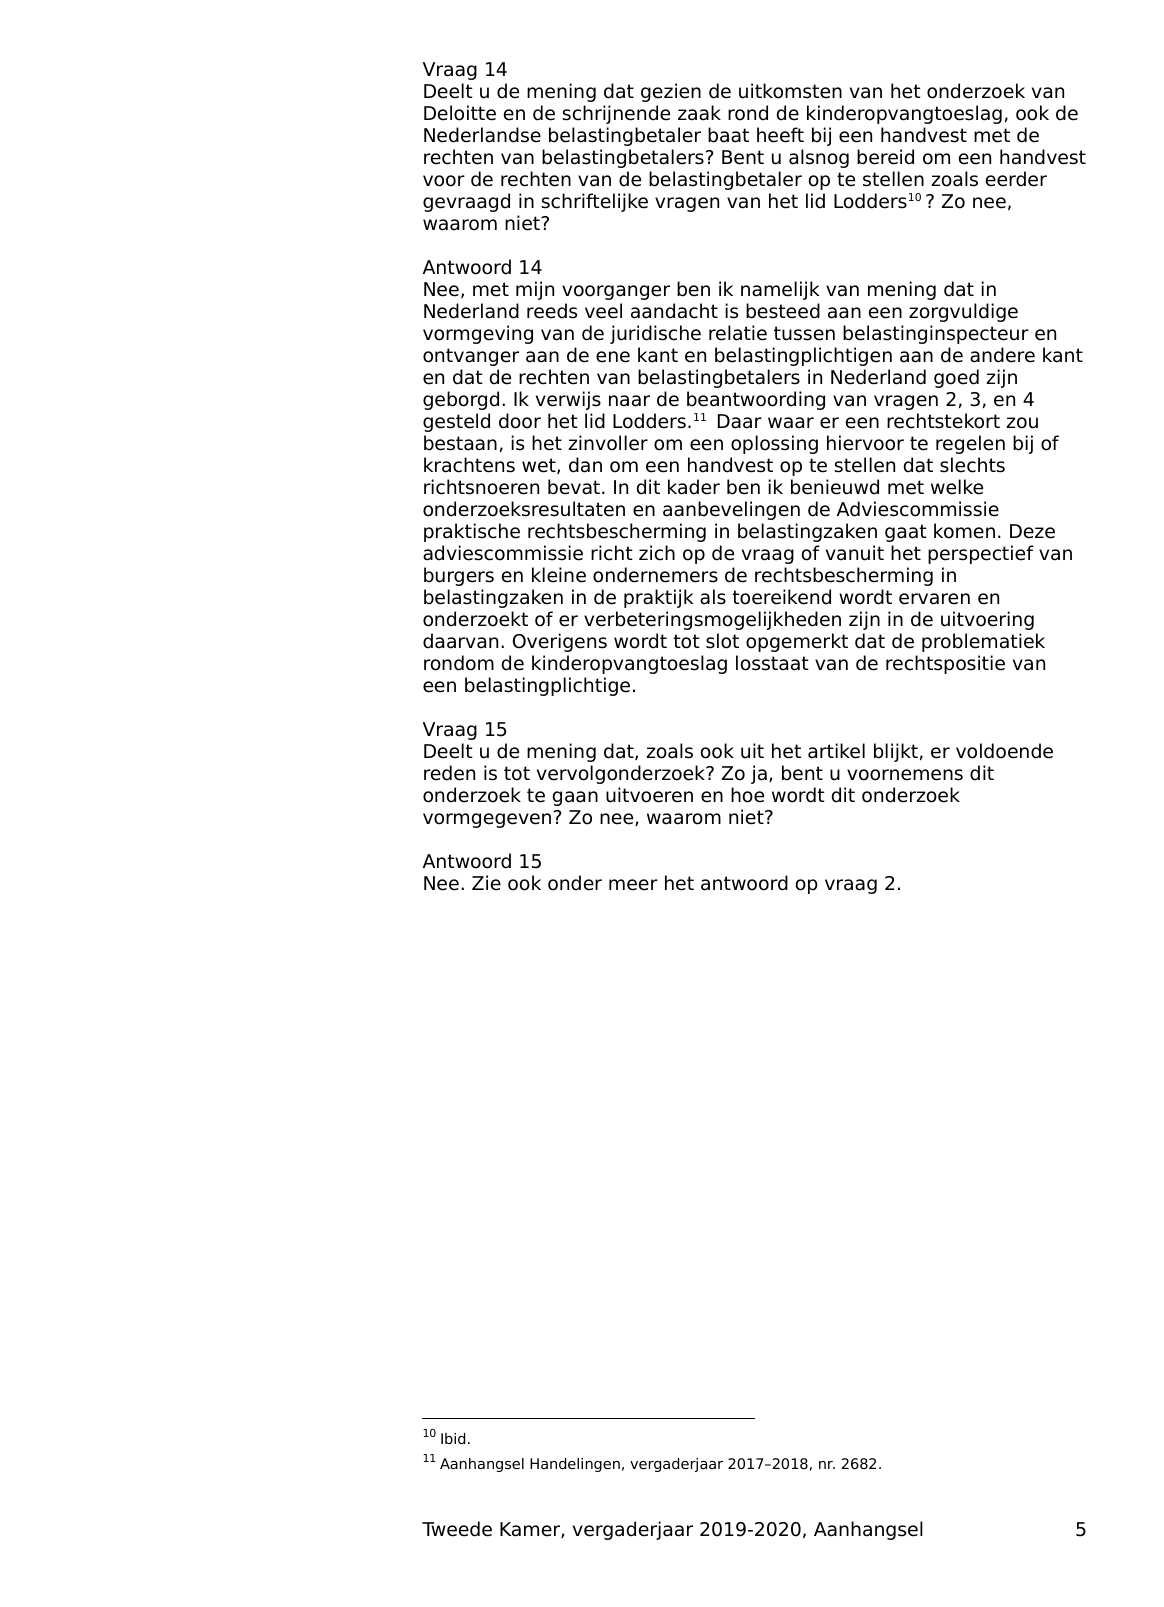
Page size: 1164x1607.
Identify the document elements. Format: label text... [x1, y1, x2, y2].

text Ibid. [422, 1427, 1087, 1449]
text Vraag 15 [422, 719, 1087, 741]
text Deelt u de mening dat gezien de uitkomsten van het onderzoek van Deloitte en de schrijnende zaak rond de kinderopvangtoeslag, ook de Nederlandse belastingbetaler baat heeft bij een handvest met de rechten van belastingbetalers? Bent u alsnog bereid om een handvest voor de rechten van de belastingbetaler op te stellen zoals eerder gevraagd in schriftelijke vragen van het lid Lodders? Zo nee, waarom niet? [422, 81, 1087, 235]
text Antwoord 14 [422, 257, 1087, 279]
text Nee, met mijn voorganger ben ik namelijk van mening dat in Nederland reeds veel aandacht is besteed aan een zorgvuldige vormgeving van de juridische relatie tussen belastinginspecteur en ontvanger aan de ene kant en belastingplichtigen aan de andere kant en dat de rechten van belastingbetalers in Nederland goed zijn geborgd. Ik verwijs naar de beantwoording van vragen 2, 3, en 4 gesteld door het lid Lodders. Daar waar er een rechtstekort zou bestaan, is het zinvoller om een oplossing hiervoor te regelen bij of krachtens wet, dan om een handvest op te stellen dat slechts richtsnoeren bevat. In dit kader ben ik benieuwd met welke onderzoeksresultaten en aanbevelingen de Adviescommissie praktische rechtsbescherming in belastingzaken gaat komen. Deze adviescommissie richt zich op de vraag of vanuit het perspectief van burgers en kleine ondernemers de rechtsbescherming in belastingzaken in de praktijk als toereikend wordt ervaren en onderzoekt of er verbeteringsmogelijkheden zijn in de uitvoering daarvan. Overigens wordt tot slot opgemerkt dat de problematiek rondom de kinderopvangtoeslag losstaat van de rechtspositie van een belastingplichtige. [422, 279, 1087, 697]
text Antwoord 15 [422, 851, 1087, 873]
text Deelt u de mening dat, zoals ook uit het artikel blijkt, er voldoende reden is tot vervolgonderzoek? Zo ja, bent u voornemens dit onderzoek te gaan uitvoeren en hoe wordt dit onderzoek vormgegeven? Zo nee, waarom niet? [422, 741, 1087, 829]
text Nee. Zie ook onder meer het antwoord op vraag 2. [422, 873, 1087, 895]
text Aanhangsel Handelingen, vergaderjaar 2017–2018, nr. 2682. [422, 1452, 1087, 1474]
text Vraag 14 [422, 59, 1087, 81]
